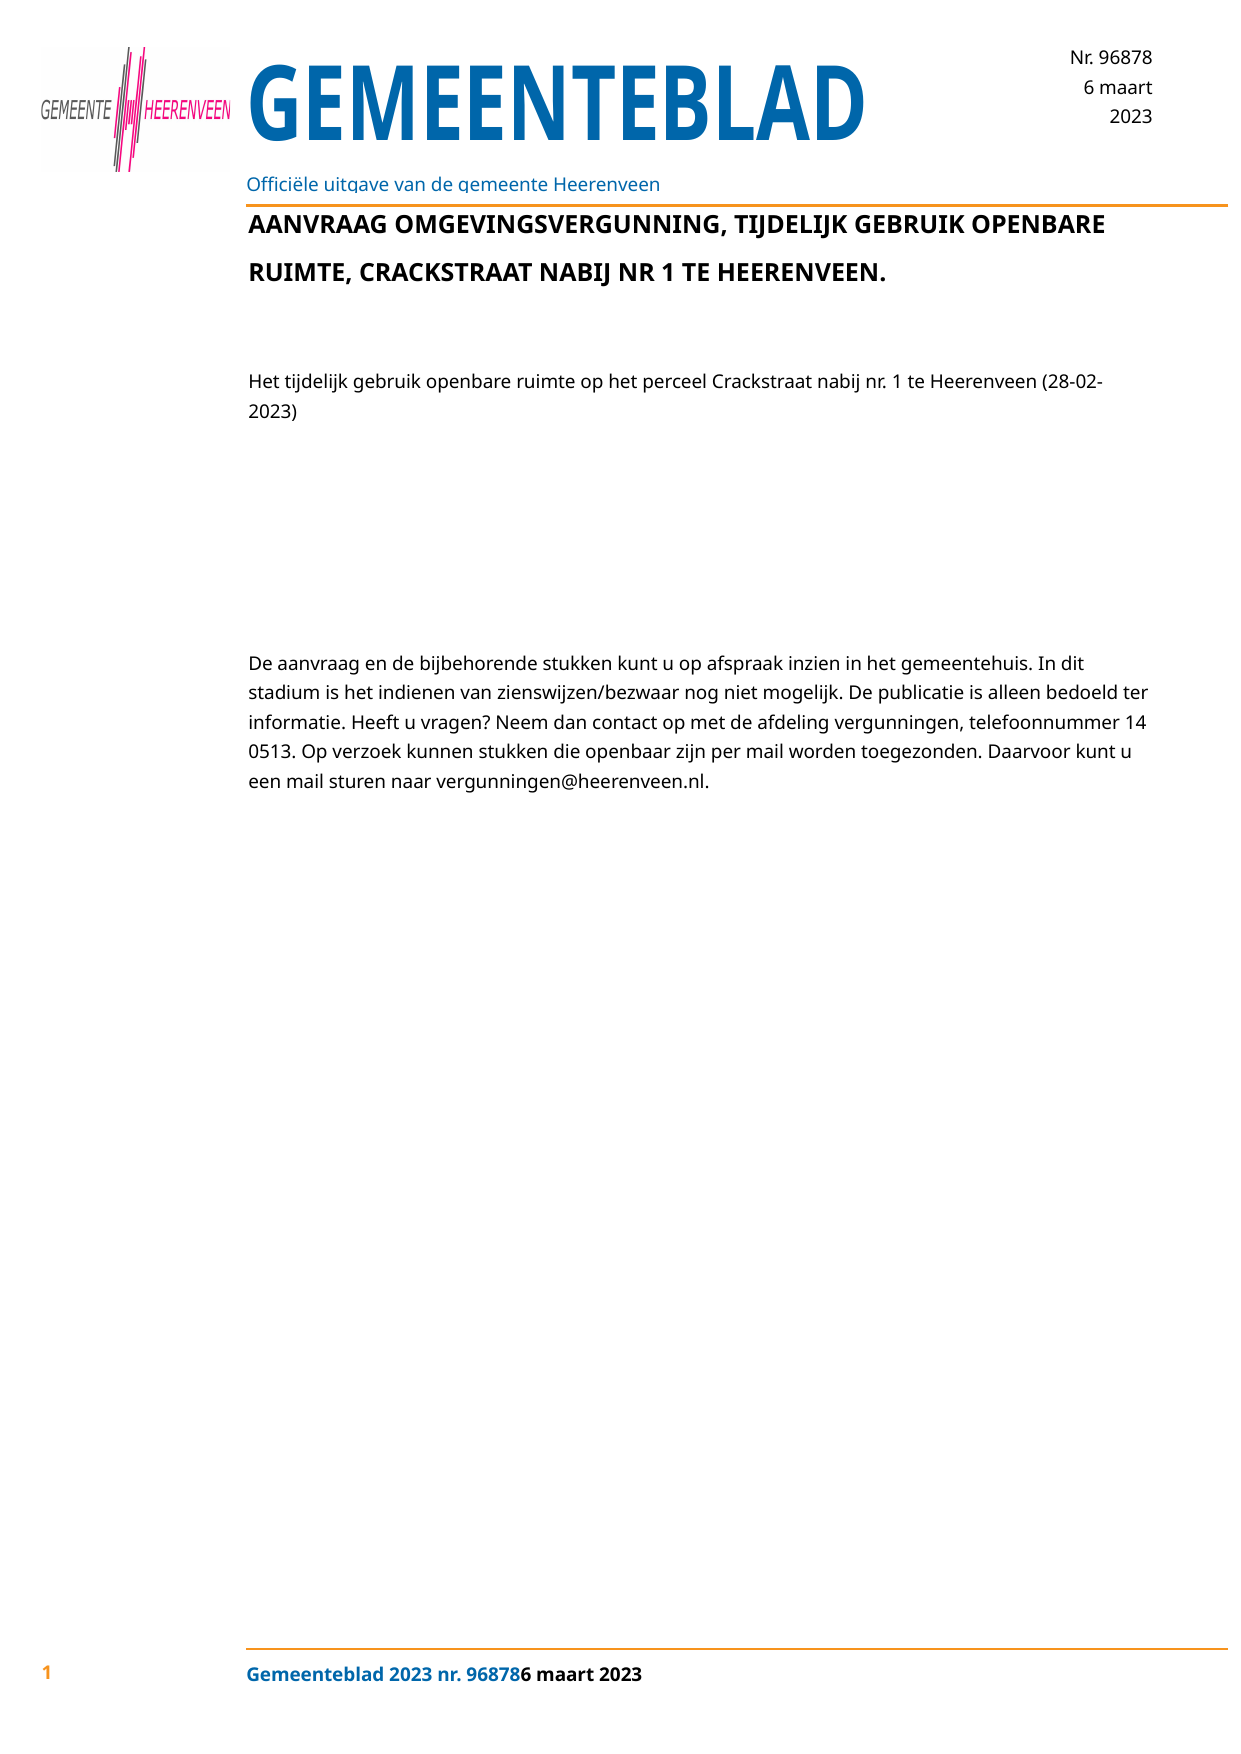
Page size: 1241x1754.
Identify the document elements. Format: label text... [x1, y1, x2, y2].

text De aanvraag en de bijbehorende stukken kunt u op afspraak inzien in het gemeentehuis. In dit stadium is het indienen van zienswijzen/bezwaar nog niet mogelijk. De publicatie is alleen bedoeld ter informatie. Heeft u vragen? Neem dan contact op met de afdeling vergunningen, telefoonnummer 14 0513. Op verzoek kunnen stukken die openbaar zijn per mail worden toegezonden. Daarvoor kunt u een mail sturen naar vergunningen@heerenveen.nl. [248, 650, 1152, 794]
text Het tijdelijk gebruik openbare ruimte op het perceel Crackstraat nabij nr. 1 te Heerenveen (28-02-2023) [248, 368, 1152, 424]
text AANVRAAG OMGEVINGSVERGUNNING, TIJDELIJK GEBRUIK OPENBARE RUIMTE, CRACKSTRAAT NABIJ NR 1 TE HEERENVEEN. [248, 207, 1152, 288]
picture [41, 47, 231, 172]
